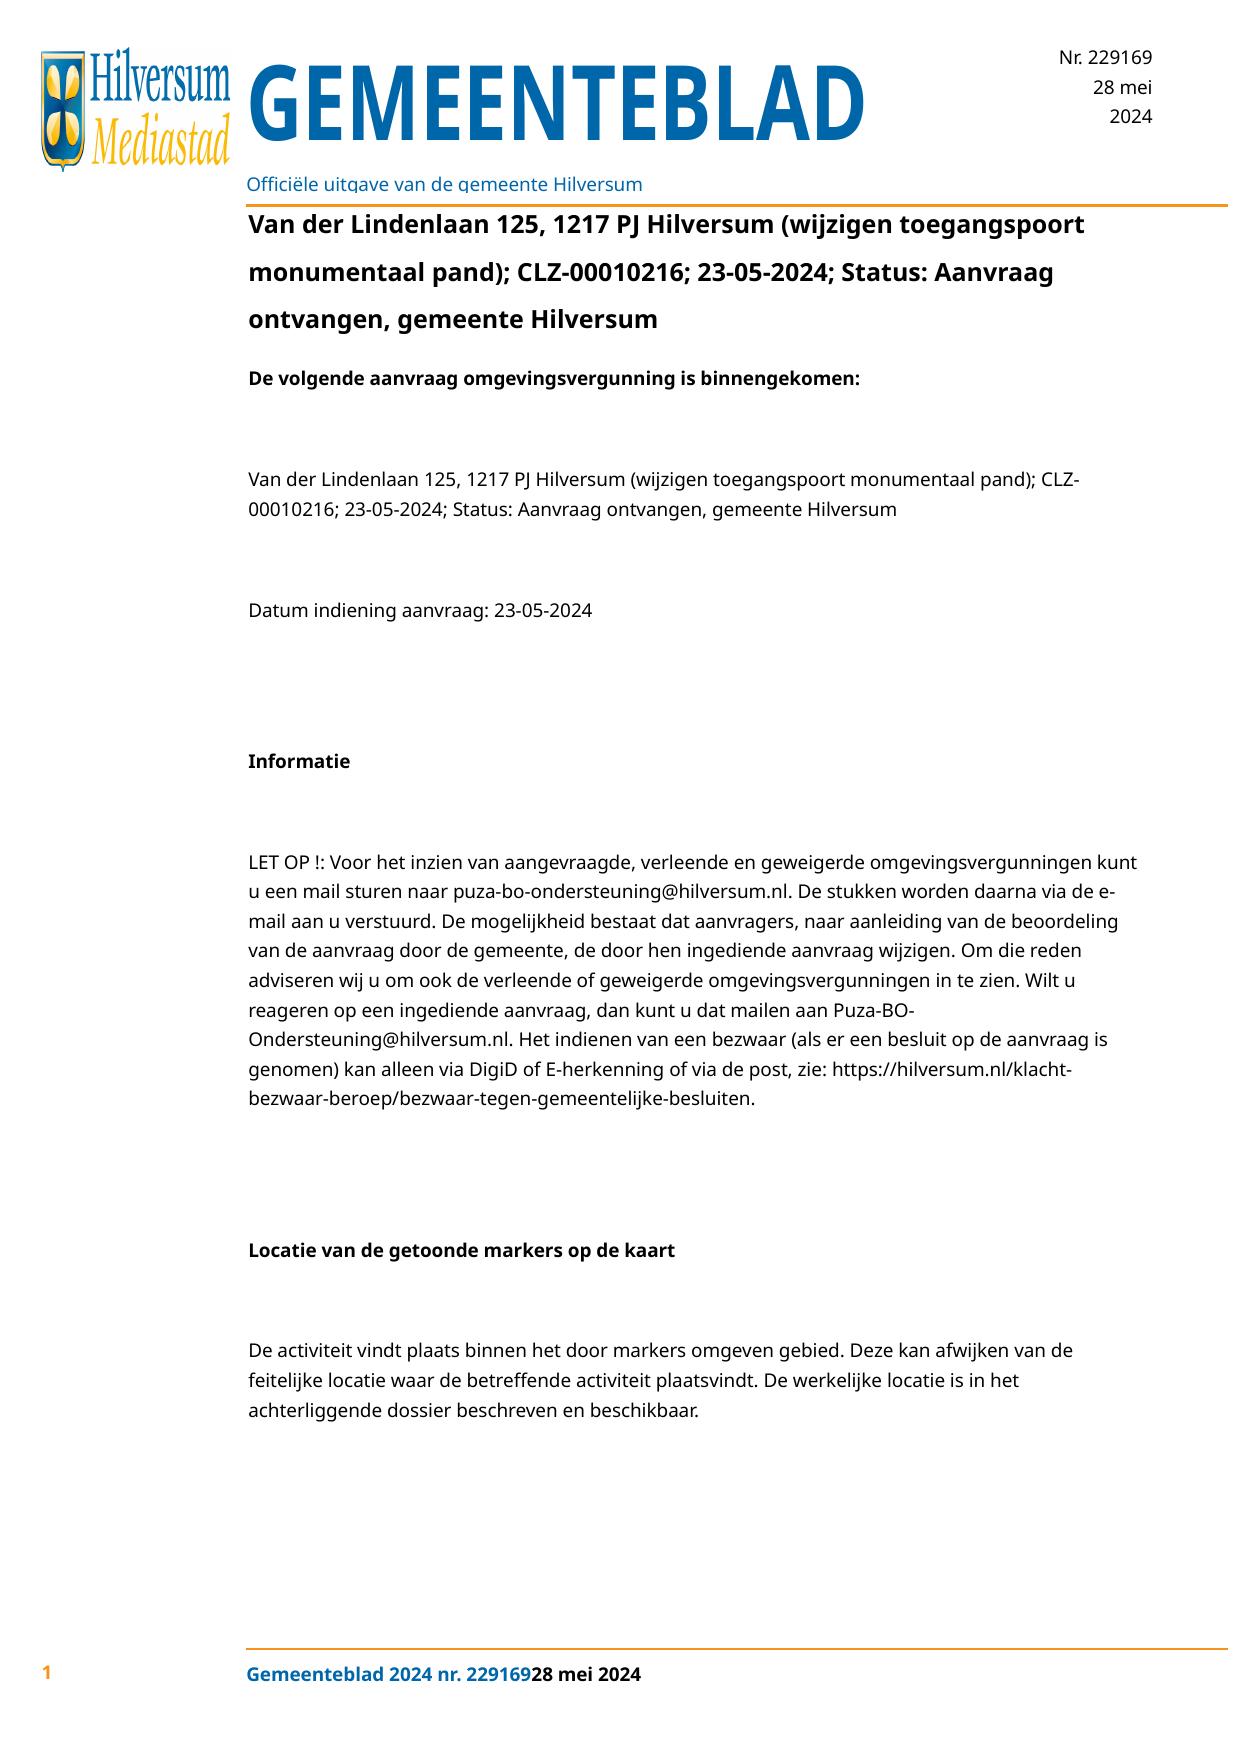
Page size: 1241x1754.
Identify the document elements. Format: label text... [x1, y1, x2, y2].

text Locatie van de getoonde markers op de kaart [248, 1237, 1152, 1262]
text LET OP !: Voor het inzien van aangevraagde, verleende en geweigerde omgevingsvergunningen kunt u een mail sturen naar puza-bo-ondersteuning@hilversum.nl. De stukken worden daarna via de e-mail aan u verstuurd. De mogelijkheid bestaat dat aanvragers, naar aanleiding van de beoordeling van de aanvraag door de gemeente, de door hen ingediende aanvraag wijzigen. Om die reden adviseren wij u om ook de verleende of geweigerde omgevingsvergunningen in te zien. Wilt u reageren op een ingediende aanvraag, dan kunt u dat mailen aan Puza-BO-Ondersteuning@hilversum.nl. Het indienen van een bezwaar (als er een besluit op de aanvraag is genomen) kan alleen via DigiD of E-herkenning of via de post, zie: https://hilversum.nl/klacht-bezwaar-beroep/bezwaar-tegen-gemeentelijke-besluiten. [248, 849, 1152, 1111]
text Datum indiening aanvraag: 23-05-2024 [248, 597, 1152, 622]
text De activiteit vindt plaats binnen het door markers omgeven gebied. Deze kan afwijken van de feitelijke locatie waar de betreffende activiteit plaatsvindt. De werkelijke locatie is in het achterliggende dossier beschreven en beschikbaar. [248, 1338, 1152, 1422]
text Informatie [248, 748, 1152, 774]
text Van der Lindenlaan 125, 1217 PJ Hilversum (wijzigen toegangspoort monumentaal pand); CLZ-00010216; 23-05-2024; Status: Aanvraag ontvangen, gemeente Hilversum [248, 466, 1152, 522]
text Van der Lindenlaan 125, 1217 PJ Hilversum (wijzigen toegangspoort monumentaal pand); CLZ-00010216; 23-05-2024; Status: Aanvraag ontvangen, gemeente Hilversum [248, 207, 1152, 336]
picture [41, 47, 231, 172]
text De volgende aanvraag omgevingsvergunning is binnengekomen: [248, 366, 1152, 391]
